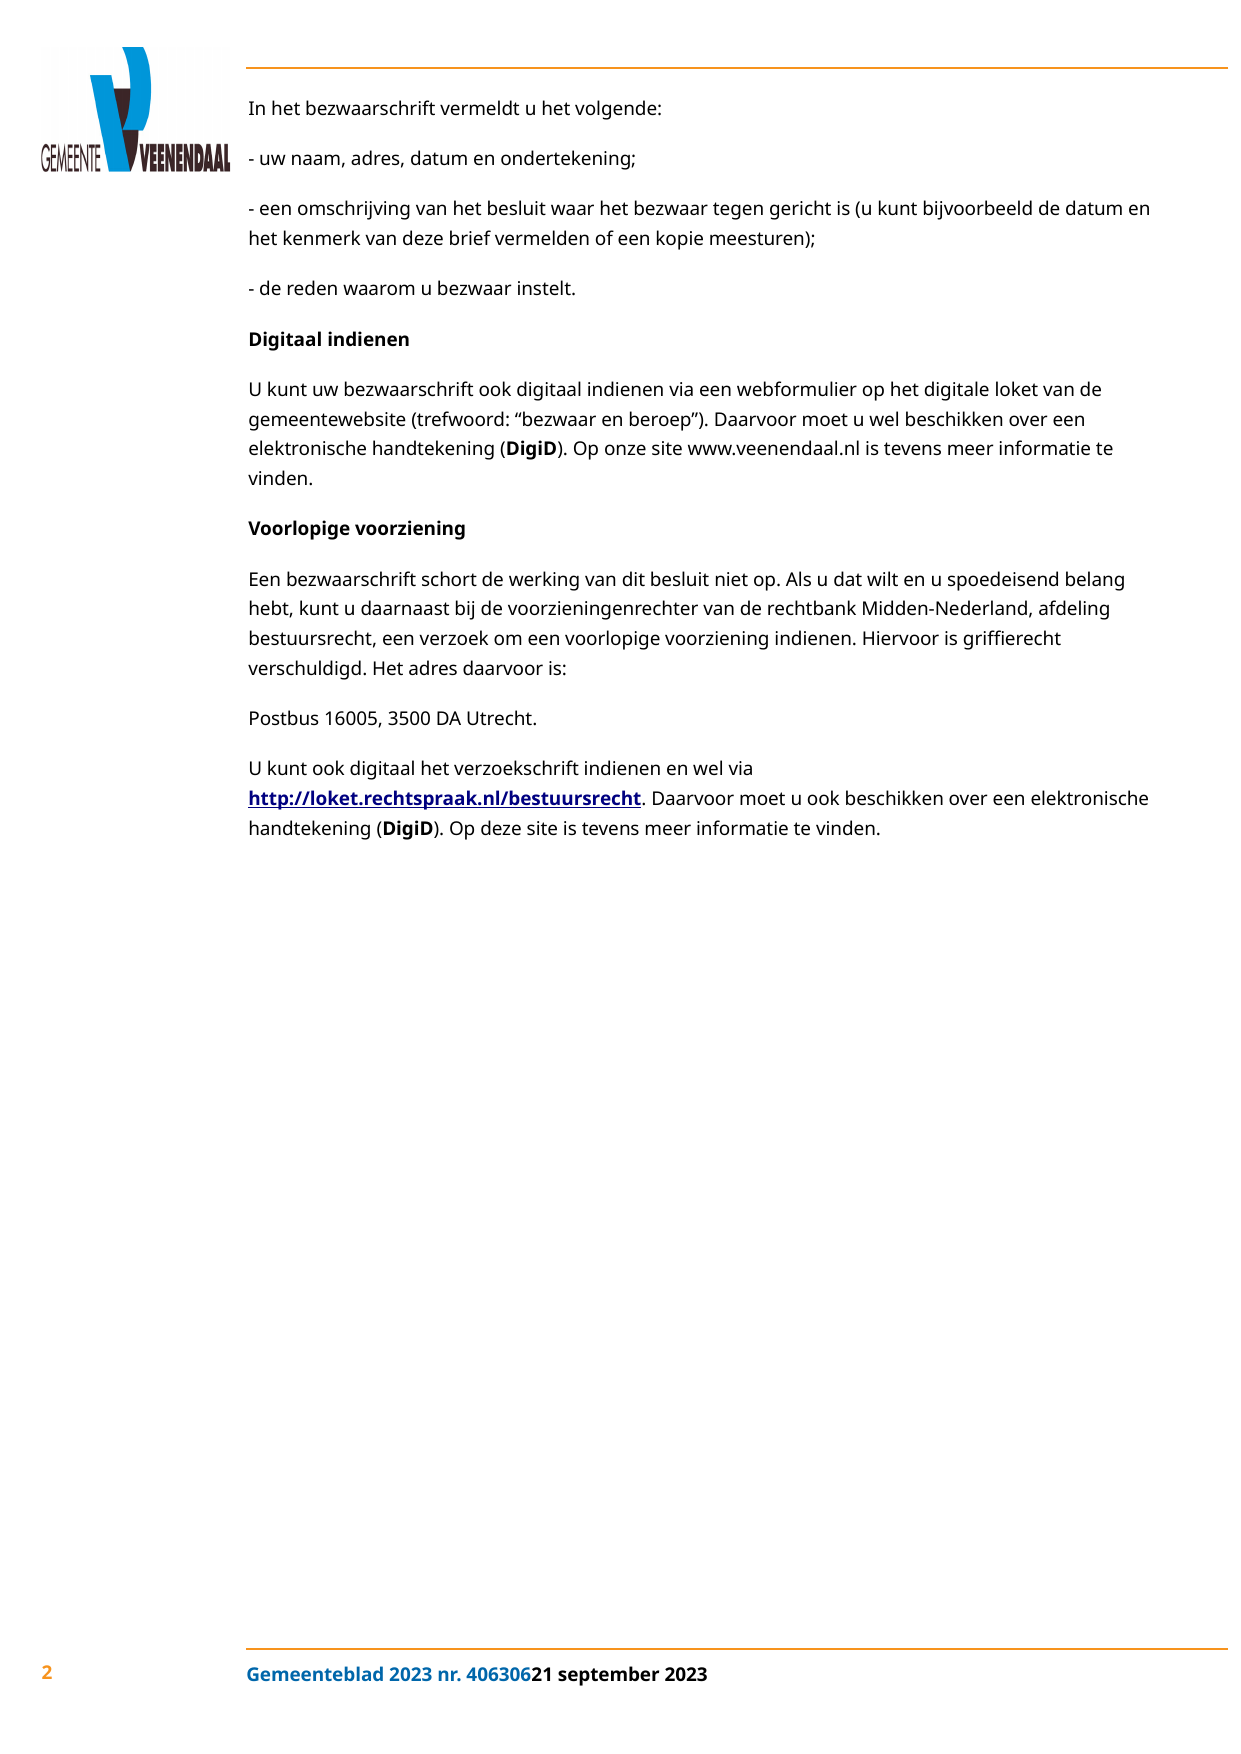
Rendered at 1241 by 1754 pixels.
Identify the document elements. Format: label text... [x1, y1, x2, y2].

text U kunt uw bezwaarschrift ook digitaal indienen via een webformulier op het digitale loket van de gemeentewebsite (trefwoord: “bezwaar en beroep”). Daarvoor moet u wel beschikken over een elektronische handtekening (DigiD). Op onze site www.veenendaal.nl is tevens meer informatie te vinden. [248, 376, 1152, 491]
text - uw naam, adres, datum en ondertekening; [248, 145, 1152, 171]
text Voorlopige voorziening [248, 516, 1152, 541]
text Postbus 16005, 3500 DA Utrecht. [248, 705, 1152, 731]
text In het bezwaarschrift vermeldt u het volgende: [248, 95, 1152, 121]
text Digitaal indienen [248, 326, 1152, 352]
text U kunt ook digitaal het verzoekschrift indienen en wel via http://loket.rechtspraak.nl/bestuursrecht. Daarvoor moet u ook beschikken over een elektronische handtekening (DigiD). Op deze site is tevens meer informatie te vinden. [248, 756, 1152, 841]
picture [123, 47, 231, 172]
text - de reden waarom u bezwaar instelt. [248, 276, 1152, 301]
text Een bezwaarschrift schort de werking van dit besluit niet op. Als u dat wilt en u spoedeisend belang hebt, kunt u daarnaast bij de voorzieningenrechter van de rechtbank Midden-Nederland, afdeling bestuursrecht, een verzoek om een voorlopige voorziening indienen. Hiervoor is griffierecht verschuldigd. Het adres daarvoor is: [248, 566, 1152, 681]
picture [41, 47, 130, 172]
text - een omschrijving van het besluit waar het bezwaar tegen gericht is (u kunt bijvoorbeeld de datum en het kenmerk van deze brief vermelden of een kopie meesturen); [248, 196, 1152, 251]
